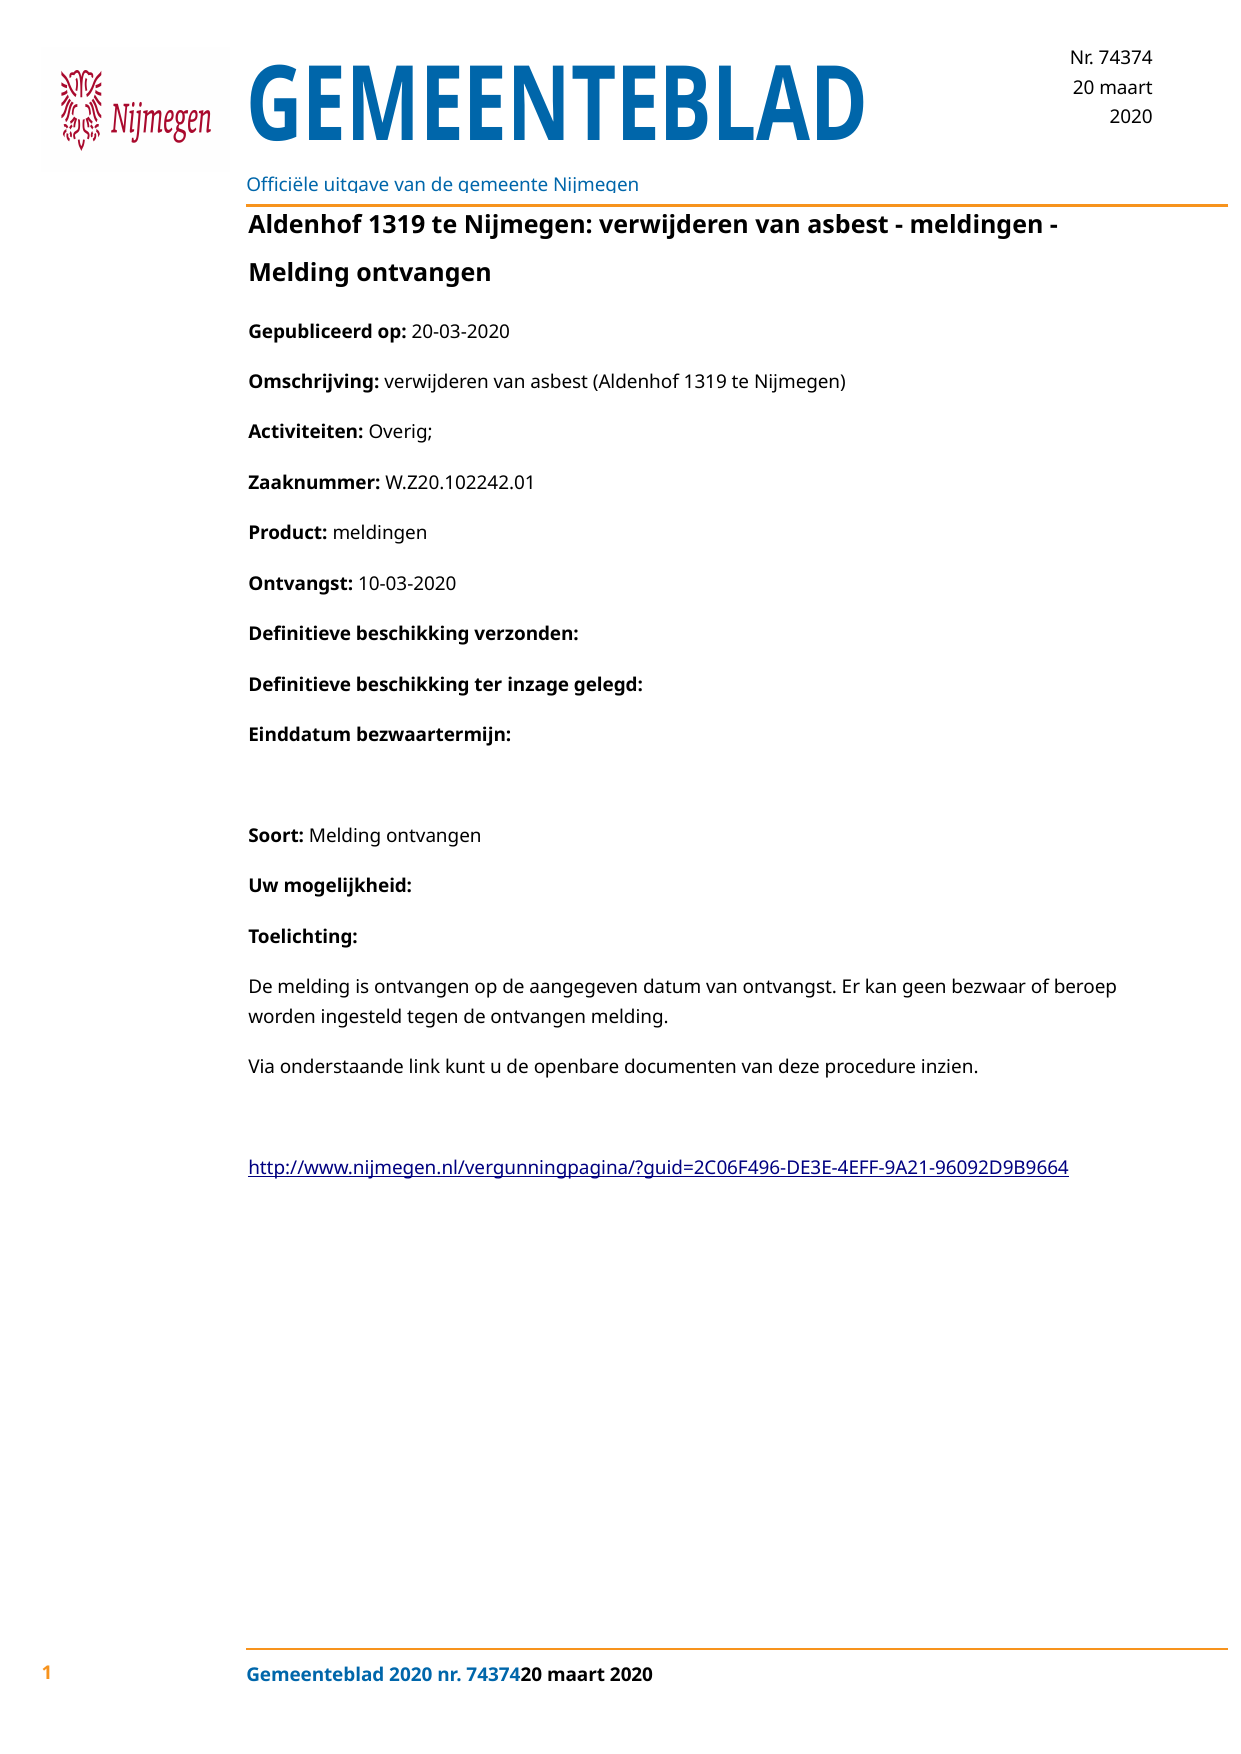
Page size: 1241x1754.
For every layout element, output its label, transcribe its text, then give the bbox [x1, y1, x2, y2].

text Definitieve beschikking verzonden: [248, 620, 1152, 646]
text Ontvangst: 10-03-2020 [248, 570, 1152, 596]
text Product: meldingen [248, 519, 1152, 545]
picture [41, 47, 231, 172]
text Soort: Melding ontvangen [248, 822, 1152, 848]
text Einddatum bezwaartermijn: [248, 721, 1152, 747]
text Aldenhof 1319 te Nijmegen: verwijderen van asbest - meldingen - Melding ontvangen [248, 207, 1152, 288]
text http://www.nijmegen.nl/vergunningpagina/?guid=2C06F496-DE3E-4EFF-9A21-96092D9B9664 [248, 1154, 1152, 1180]
text Definitieve beschikking ter inzage gelegd: [248, 671, 1152, 697]
text Gepubliceerd op: 20-03-2020 [248, 318, 1152, 344]
text Omschrijving: verwijderen van asbest (Aldenhof 1319 te Nijmegen) [248, 368, 1152, 394]
text Activiteiten: Overig; [248, 419, 1152, 444]
text De melding is ontvangen op de aangegeven datum van ontvangst. Er kan geen bezwaar of beroep worden ingesteld tegen de ontvangen melding. [248, 973, 1152, 1029]
text Toelichting: [248, 923, 1152, 949]
text Via onderstaande link kunt u de openbare documenten van deze procedure inzien. [248, 1053, 1152, 1079]
text Zaaknummer: W.Z20.102242.01 [248, 469, 1152, 495]
text Uw mogelijkheid: [248, 872, 1152, 898]
